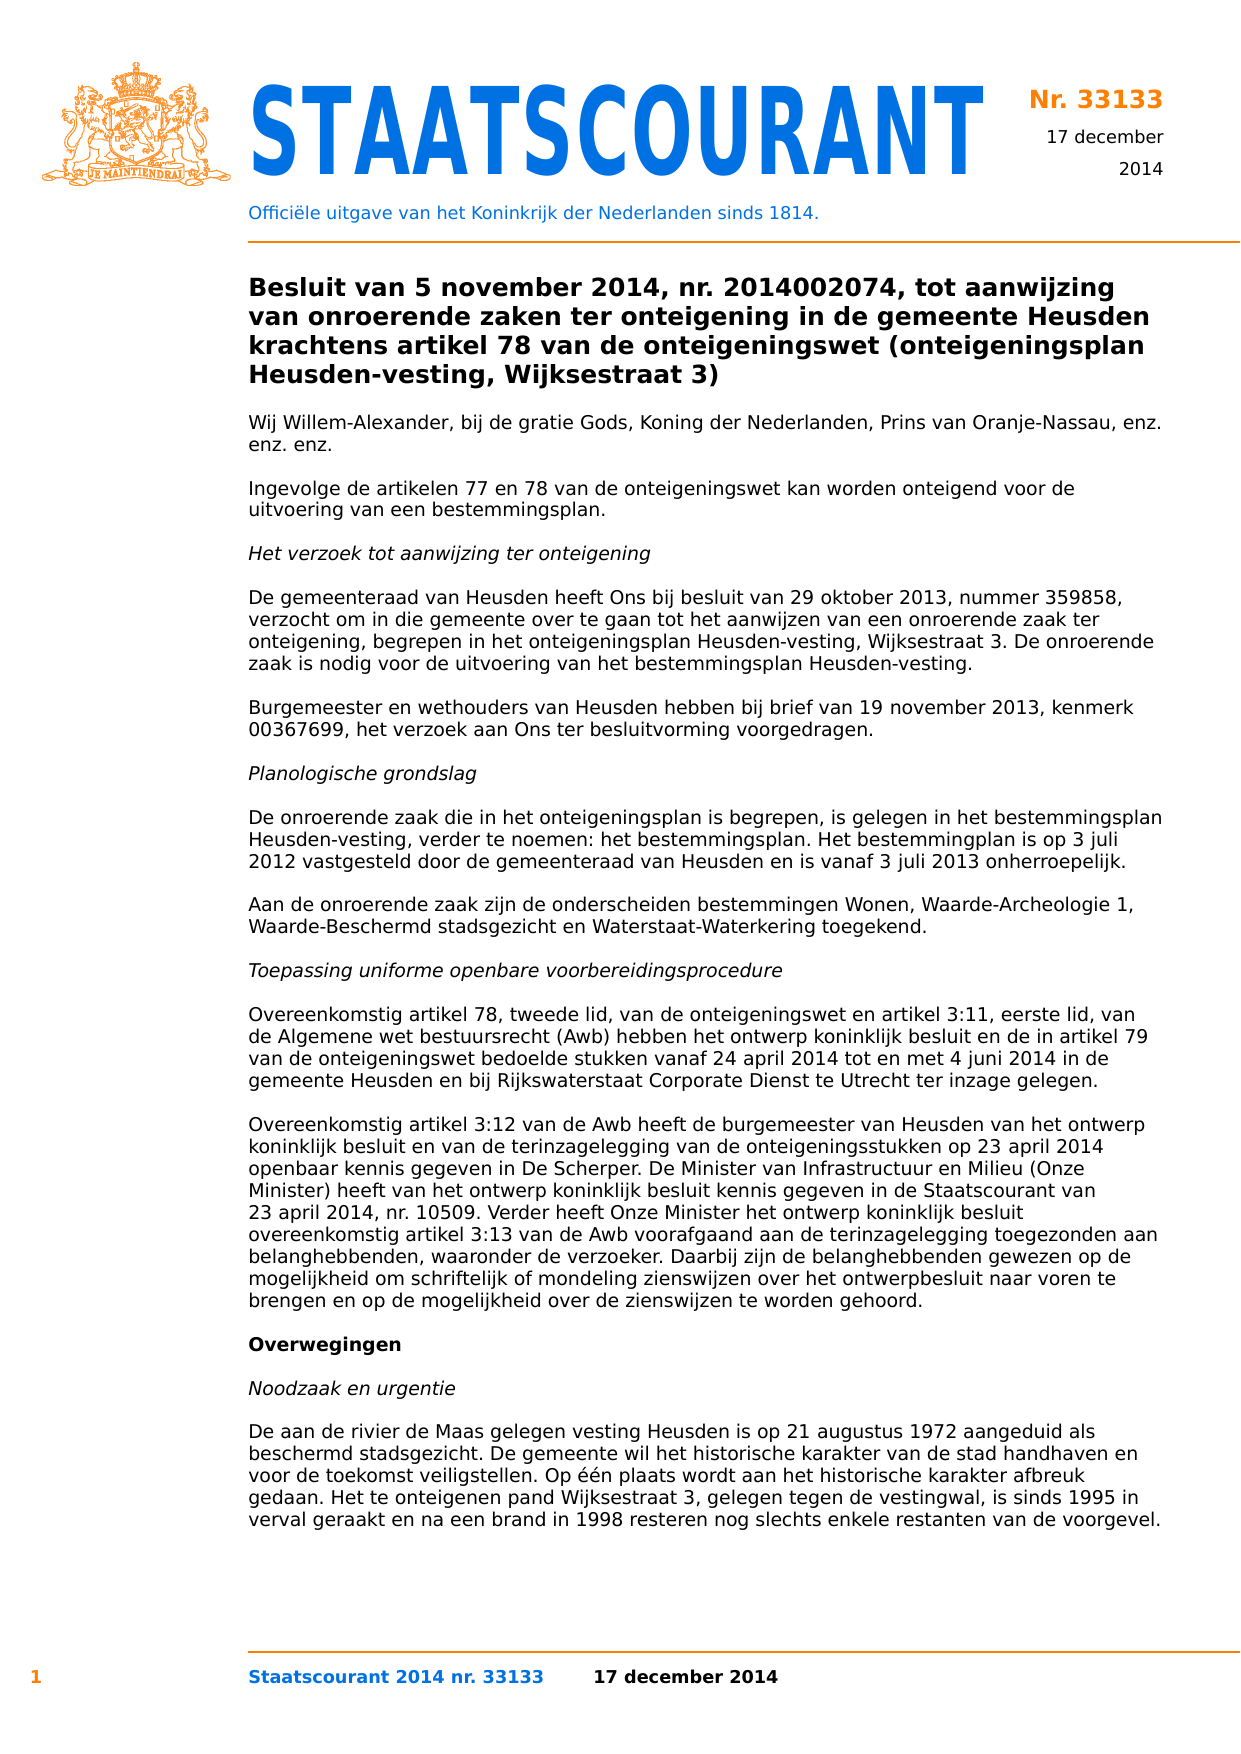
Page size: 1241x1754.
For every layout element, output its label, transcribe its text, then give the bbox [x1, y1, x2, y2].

subtitle Overwegingen [248, 1333, 1163, 1356]
table_cell Officiële uitgave van het Koninkrijk der Nederlanden sinds 1814. [248, 203, 1240, 241]
text De onroerende zaak die in het onteigeningsplan is begrepen, is gelegen in het bestemmingsplan Heusden-vesting, verder te noemen: het bestemmingsplan. Het bestemmingplan is op 3 juli 2012 vastgesteld door de gemeenteraad van Heusden en is vanaf 3 juli 2013 onherroepelijk. [248, 807, 1163, 872]
text Ingevolge de artikelen 77 en 78 van de onteigeningswet kan worden onteigend voor de uitvoering van een bestemmingsplan. [248, 477, 1163, 521]
text Overeenkomstig artikel 3:12 van de Awb heeft de burgemeester van Heusden van het ontwerp koninklijk besluit en van de terinzagelegging van de onteigeningsstukken op 23 april 2014 openbaar kennis gegeven in De Scherper. De Minister van Infrastructuur en Milieu (Onze Minister) heeft van het ontwerp koninklijk besluit kennis gegeven in de Staatscourant van 23 april 2014, nr. 10509. Verder heeft Onze Minister het ontwerp koninklijk besluit overeenkomstig artikel 3:13 van de Awb voorafgaand aan de terinzagelegging toegezonden aan belanghebbenden, waaronder de verzoeker. Daarbij zijn de belanghebbenden gewezen op de mogelijkheid om schriftelijk of mondeling zienswijzen over het ontwerpbesluit naar voren te brengen en op de mogelijkheid over de zienswijzen te worden gehoord. [248, 1114, 1163, 1312]
text Burgemeester en wethouders van Heusden hebben bij brief van 19 november 2013, kenmerk 00367699, het verzoek aan Ons ter besluitvorming voorgedragen. [248, 697, 1163, 741]
table_header Nr. 33133 [998, 62, 1240, 121]
subtitle Het verzoek tot aanwijzing ter onteigening [248, 543, 1163, 565]
subtitle Noodzaak en urgentie [248, 1377, 1163, 1399]
table_cell 17 december [998, 121, 1240, 153]
text Wij Willem-Alexander, bij de gratie Gods, Koning der Nederlanden, Prins van Oranje-Nassau, enz. enz. enz. [248, 412, 1163, 456]
table_header STAATSCOURANT [248, 62, 998, 203]
text Overeenkomstig artikel 78, tweede lid, van de onteigeningswet en artikel 3:11, eerste lid, van de Algemene wet bestuursrecht (Awb) hebben het ontwerp koninklijk besluit en de in artikel 79 van de onteigeningswet bedoelde stukken vanaf 24 april 2014 tot en met 4 juni 2014 in de gemeente Heusden en bij Rijkswaterstaat Corporate Dienst te Utrecht ter inzage gelegen. [248, 1004, 1163, 1092]
subtitle Toepassing uniforme openbare voorbereidingsprocedure [248, 960, 1163, 982]
subtitle Planologische grondslag [248, 763, 1163, 785]
text Aan de onroerende zaak zijn de onderscheiden bestemmingen Wonen, Waarde-Archeologie 1, Waarde-Beschermd stadsgezicht en Waterstaat-Waterkering toegekend. [248, 894, 1163, 938]
table_header [25, 62, 248, 241]
table_cell 2014 [998, 153, 1240, 203]
text De aan de rivier de Maas gelegen vesting Heusden is op 21 augustus 1972 aangeduid als beschermd stadsgezicht. De gemeente wil het historische karakter van de stad handhaven en voor de toekomst veiligstellen. Op één plaats wordt aan het historische karakter afbreuk gedaan. Het te onteigenen pand Wijksestraat 3, gelegen tegen de vestingwal, is sinds 1995 in verval geraakt en na een brand in 1998 resteren nog slechts enkele restanten van de voorgevel. [248, 1421, 1163, 1531]
text De gemeenteraad van Heusden heeft Ons bij besluit van 29 oktober 2013, nummer 359858, verzocht om in die gemeente over te gaan tot het aanwijzen van een onroerende zaak ter onteigening, begrepen in het onteigeningsplan Heusden-vesting, Wijksestraat 3. De onroerende zaak is nodig voor de uitvoering van het bestemmingsplan Heusden-vesting. [248, 587, 1163, 675]
subtitle Besluit van 5 november 2014, nr. 2014002074, tot aanwijzing van onroerende zaken ter onteigening in de gemeente Heusden krachtens artikel 78 van de onteigeningswet (onteigeningsplan Heusden-vesting, Wijksestraat 3) [248, 273, 1163, 390]
picture [41, 62, 231, 186]
